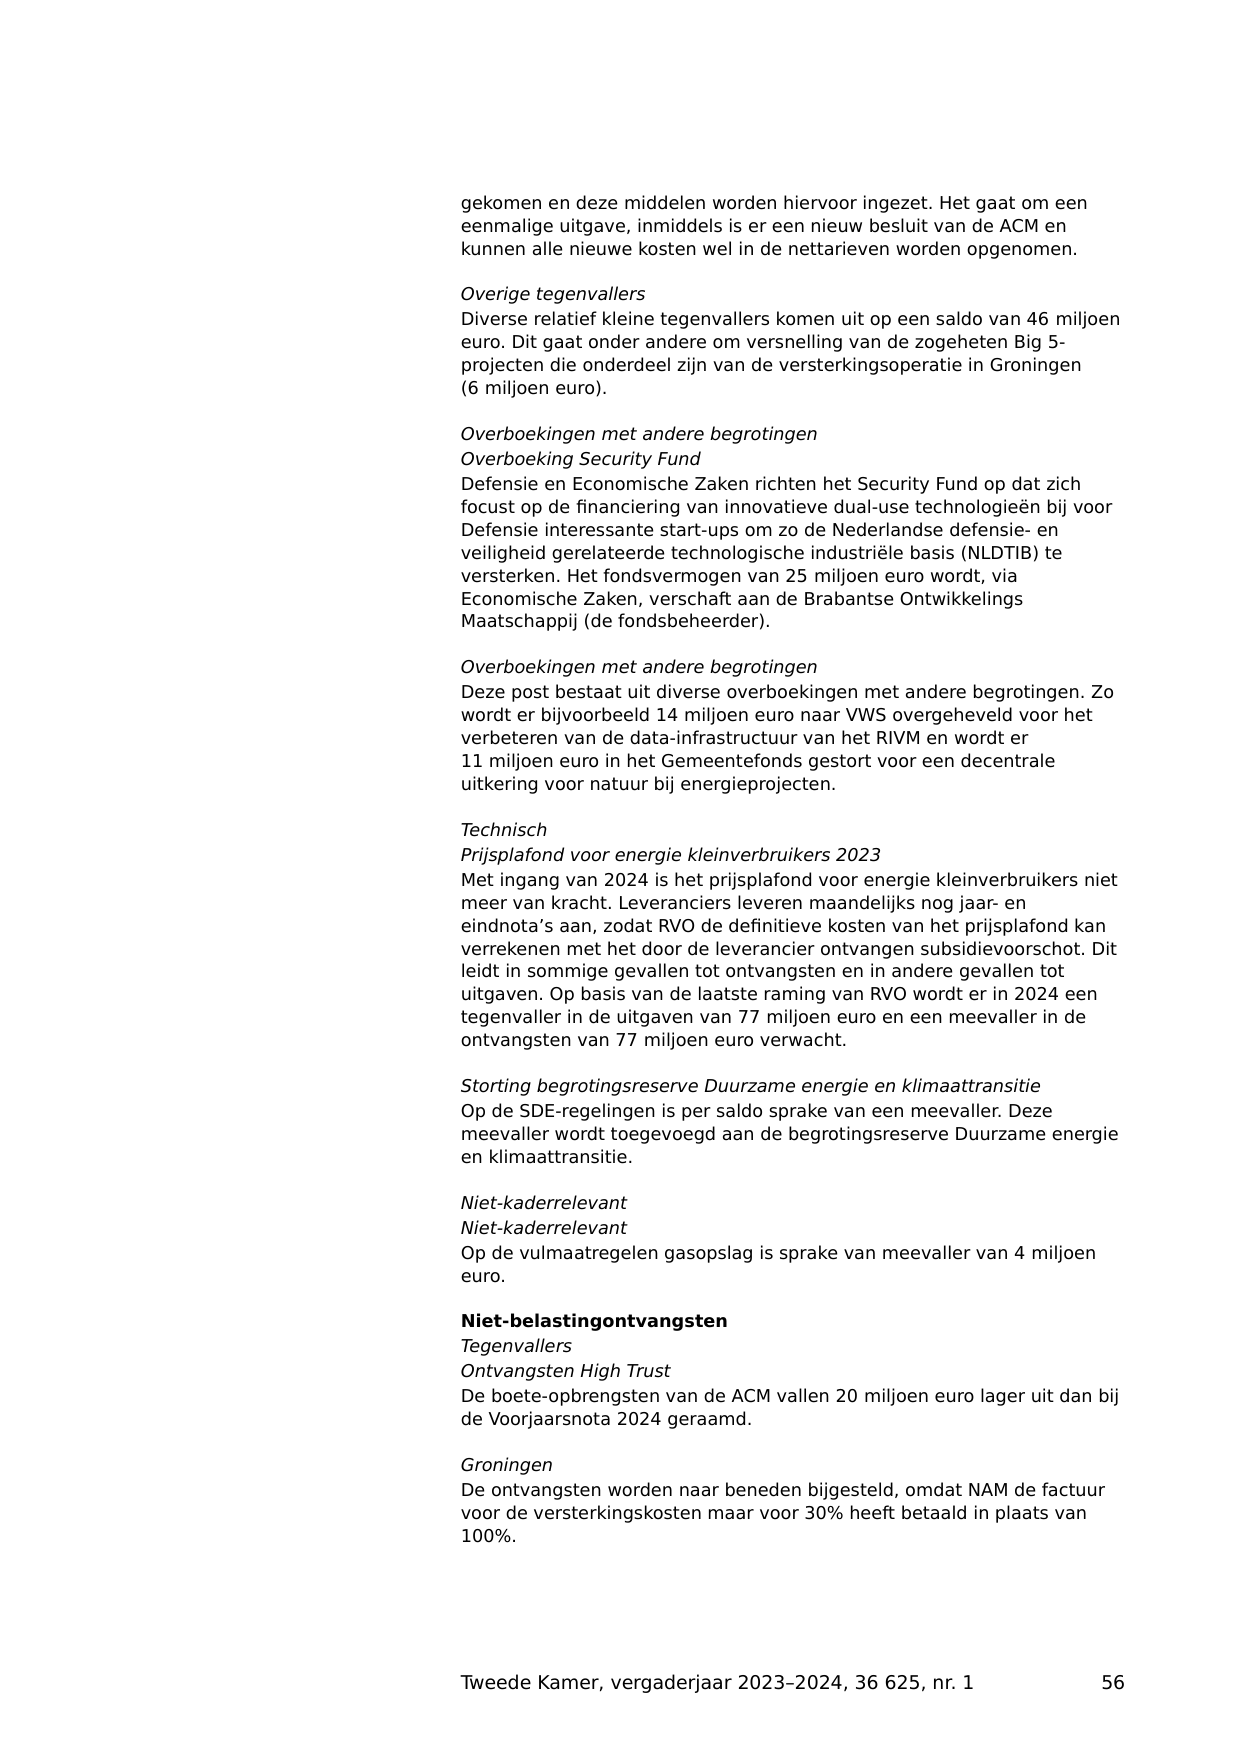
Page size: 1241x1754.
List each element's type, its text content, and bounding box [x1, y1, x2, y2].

text Overige tegenvallers [461, 282, 1125, 305]
text Niet-belastingontvangsten [461, 1309, 1125, 1332]
text Groningen [461, 1453, 1125, 1476]
text Niet-kaderrelevant [461, 1216, 1125, 1239]
text Met ingang van 2024 is het prĳsplafond voor energie kleinverbruikers niet meer van kracht. Leveranciers leveren maandelĳks nog jaar- en eindnota’s aan, zodat RVO de definitieve kosten van het prĳsplafond kan verrekenen met het door de leverancier ontvangen subsidievoorschot. Dit leidt in sommige gevallen tot ontvangsten en in andere gevallen tot uitgaven. Op basis van de laatste raming van RVO wordt er in 2024 een tegenvaller in de uitgaven van 77 miljoen euro en een meevaller in de ontvangsten van 77 miljoen euro verwacht. [461, 868, 1125, 1051]
text gekomen en deze middelen worden hiervoor ingezet. Het gaat om een eenmalige uitgave, inmiddels is er een nieuw besluit van de ACM en kunnen alle nieuwe kosten wel in de nettarieven worden opgenomen. [461, 191, 1125, 259]
text Overboeking Security Fund [461, 447, 1125, 470]
text Overboekingen met andere begrotingen [461, 422, 1125, 445]
text Defensie en Economische Zaken richten het Security Fund op dat zich focust op de financiering van innovatieve dual-use technologieën bij voor Defensie interessante start-ups om zo de Nederlandse defensie- en veiligheid gerelateerde technologische industriële basis (NLDTIB) te versterken. Het fondsvermogen van 25 miljoen euro wordt, via Economische Zaken, verschaft aan de Brabantse Ontwikkelings Maatschappij (de fondsbeheerder). [461, 472, 1125, 632]
text Deze post bestaat uit diverse overboekingen met andere begrotingen. Zo wordt er bĳvoorbeeld 14 miljoen euro naar VWS overgeheveld voor het verbeteren van de data-infrastructuur van het RIVM en wordt er 11 miljoen euro in het Gemeentefonds gestort voor een decentrale uitkering voor natuur bij energieprojecten. [461, 680, 1125, 795]
text Tegenvallers [461, 1334, 1125, 1357]
text Technisch [461, 818, 1125, 841]
text Overboekingen met andere begrotingen [461, 655, 1125, 678]
text Op de vulmaatregelen gasopslag is sprake van meevaller van 4 miljoen euro. [461, 1241, 1125, 1287]
text De boete-opbrengsten van de ACM vallen 20 miljoen euro lager uit dan bij de Voorjaarsnota 2024 geraamd. [461, 1384, 1125, 1430]
text Niet-kaderrelevant [461, 1191, 1125, 1214]
text Ontvangsten High Trust [461, 1359, 1125, 1382]
text Diverse relatief kleine tegenvallers komen uit op een saldo van 46 miljoen euro. Dit gaat onder andere om versnelling van de zogeheten Big 5-projecten die onderdeel zijn van de versterkingsoperatie in Groningen (6 miljoen euro). [461, 307, 1125, 399]
text Prijsplafond voor energie kleinverbruikers 2023 [461, 843, 1125, 866]
text Op de SDE-regelingen is per saldo sprake van een meevaller. Deze meevaller wordt toegevoegd aan de begrotingsreserve Duurzame energie en klimaattransitie. [461, 1099, 1125, 1168]
text De ontvangsten worden naar beneden bĳgesteld, omdat NAM de factuur voor de versterkingskosten maar voor 30% heeft betaald in plaats van 100%. [461, 1478, 1125, 1547]
text Storting begrotingsreserve Duurzame energie en klimaattransitie [461, 1074, 1125, 1097]
